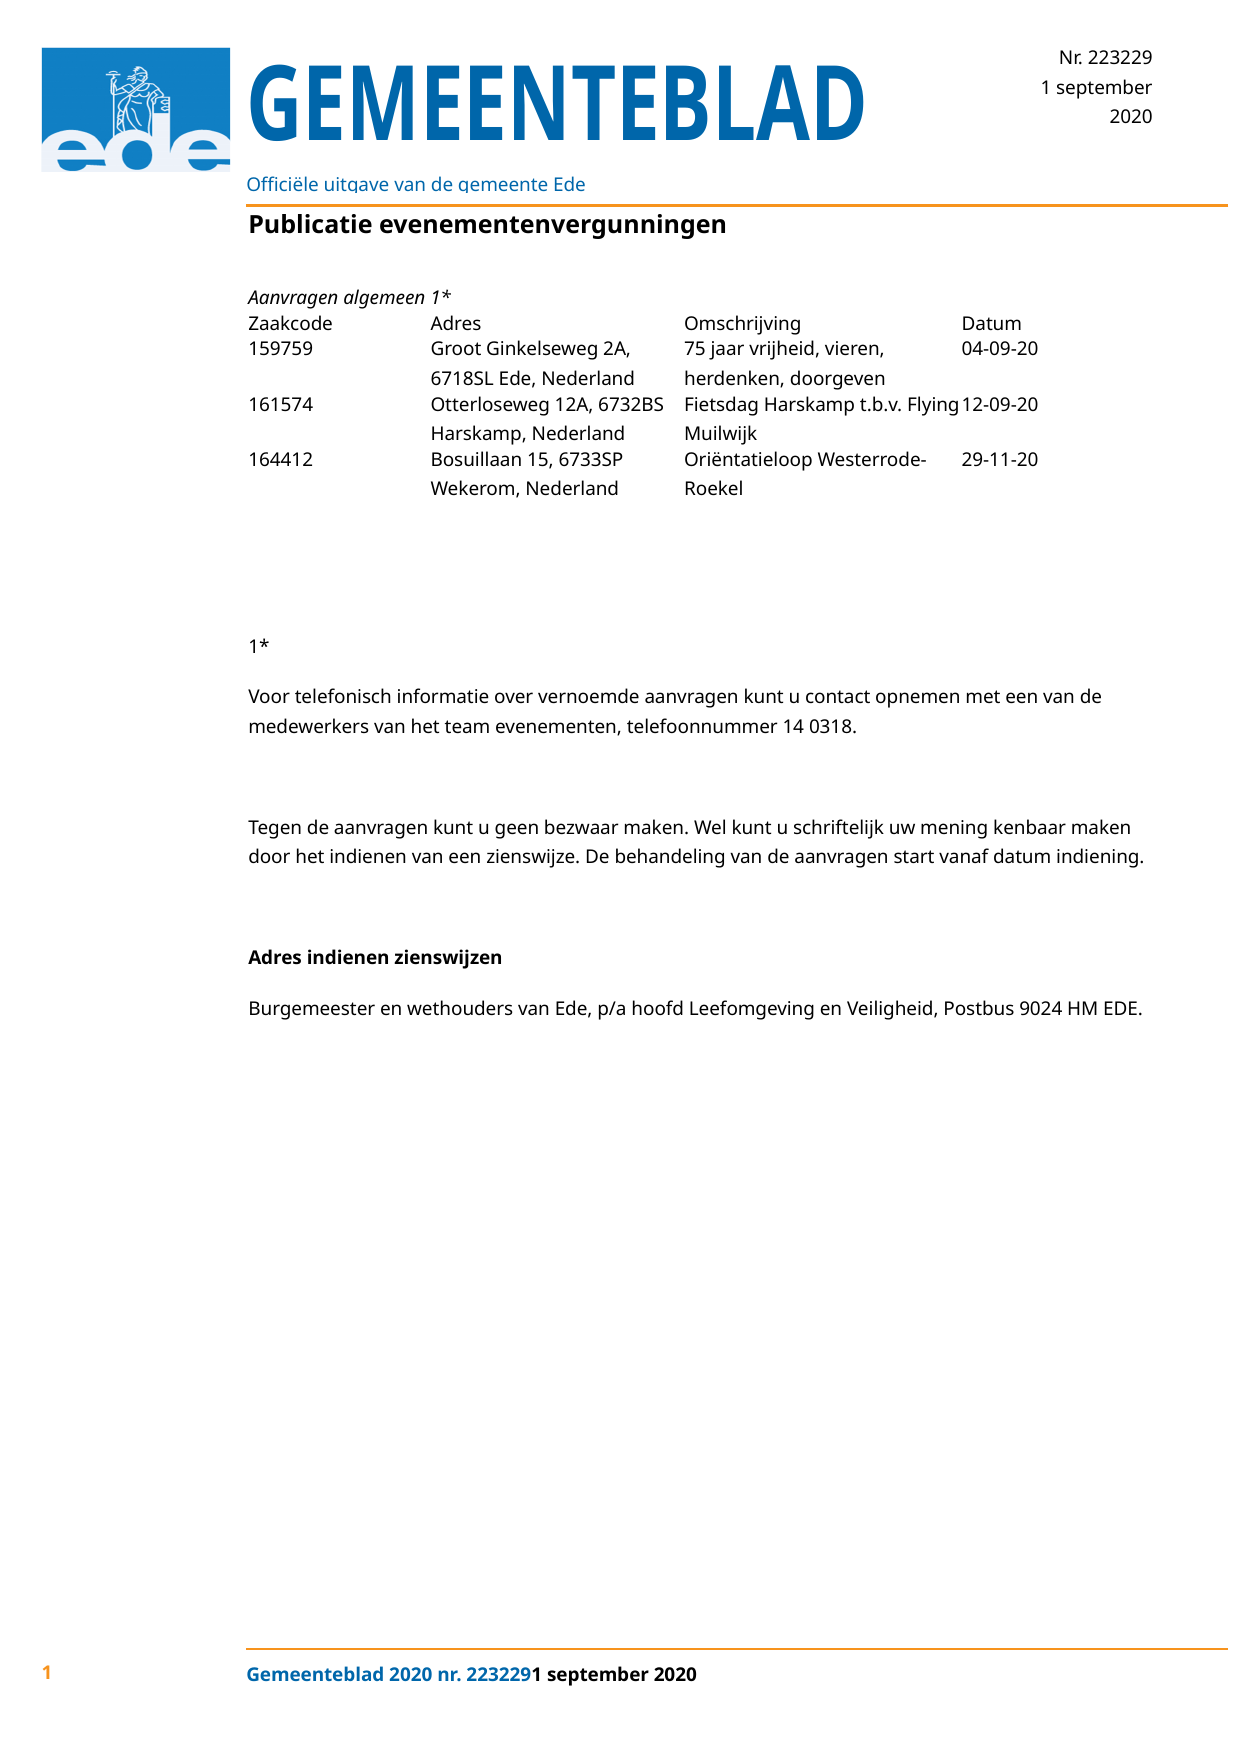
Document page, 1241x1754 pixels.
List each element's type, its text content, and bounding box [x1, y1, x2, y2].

text 1* [248, 633, 1152, 659]
table_cell [684, 553, 961, 578]
table_cell [684, 527, 961, 553]
table_cell [248, 604, 430, 630]
table_cell [248, 579, 430, 604]
table_header Omschrijving [684, 310, 961, 335]
table_cell [430, 501, 684, 527]
table_cell [248, 527, 430, 553]
table_header Adres [430, 310, 684, 335]
table_cell 159759 [248, 335, 430, 391]
text Voor telefonisch informatie over vernoemde aanvragen kunt u contact opnemen met een van de medewerkers van het team evenementen, telefoonnummer 14 0318. [248, 684, 1152, 739]
table_cell 04-09-20 [961, 335, 1152, 391]
table_cell 161574 [248, 391, 430, 446]
table_cell Groot Ginkelseweg 2A, 6718SL Ede, Nederland [430, 335, 684, 391]
text Tegen de aanvragen kunt u geen bezwaar maken. Wel kunt u schriftelijk uw mening kenbaar maken door het indienen van een zienswijze. De behandeling van de aanvragen start vanaf datum indiening. [248, 814, 1152, 869]
table_cell [684, 604, 961, 630]
table_cell [248, 553, 430, 578]
text Aanvragen algemeen 1* [248, 284, 1152, 309]
table_cell [961, 501, 1152, 527]
table_cell [684, 579, 961, 604]
table_header Zaakcode [248, 310, 430, 335]
table_cell [248, 501, 430, 527]
table_cell [430, 579, 684, 604]
table_cell Otterloseweg 12A, 6732BS Harskamp, Nederland [430, 391, 684, 446]
table_cell [961, 553, 1152, 578]
table_cell [430, 527, 684, 553]
table_cell [961, 527, 1152, 553]
text Burgemeester en wethouders van Ede, p/a hoofd Leefomgeving en Veiligheid, Postbus 9024 HM EDE. [248, 995, 1152, 1021]
table_cell 12-09-20 [961, 391, 1152, 446]
picture [41, 47, 231, 172]
table_cell Fietsdag Harskamp t.b.v. Flying Muilwijk [684, 391, 961, 446]
table_header Datum [961, 310, 1152, 335]
table_cell Bosuillaan 15, 6733SP Wekerom, Nederland [430, 446, 684, 501]
table_cell [430, 604, 684, 630]
table_cell [430, 553, 684, 578]
table_cell [961, 579, 1152, 604]
table_cell [684, 501, 961, 527]
table_cell [961, 604, 1152, 630]
text Publicatie evenementenvergunningen [248, 207, 1152, 241]
text Adres indienen zienswijzen [248, 944, 1152, 970]
table_cell 164412 [248, 446, 430, 501]
table_cell Oriëntatieloop Westerrode-Roekel [684, 446, 961, 501]
table_cell 29-11-20 [961, 446, 1152, 501]
table_cell 75 jaar vrijheid, vieren, herdenken, doorgeven [684, 335, 961, 391]
